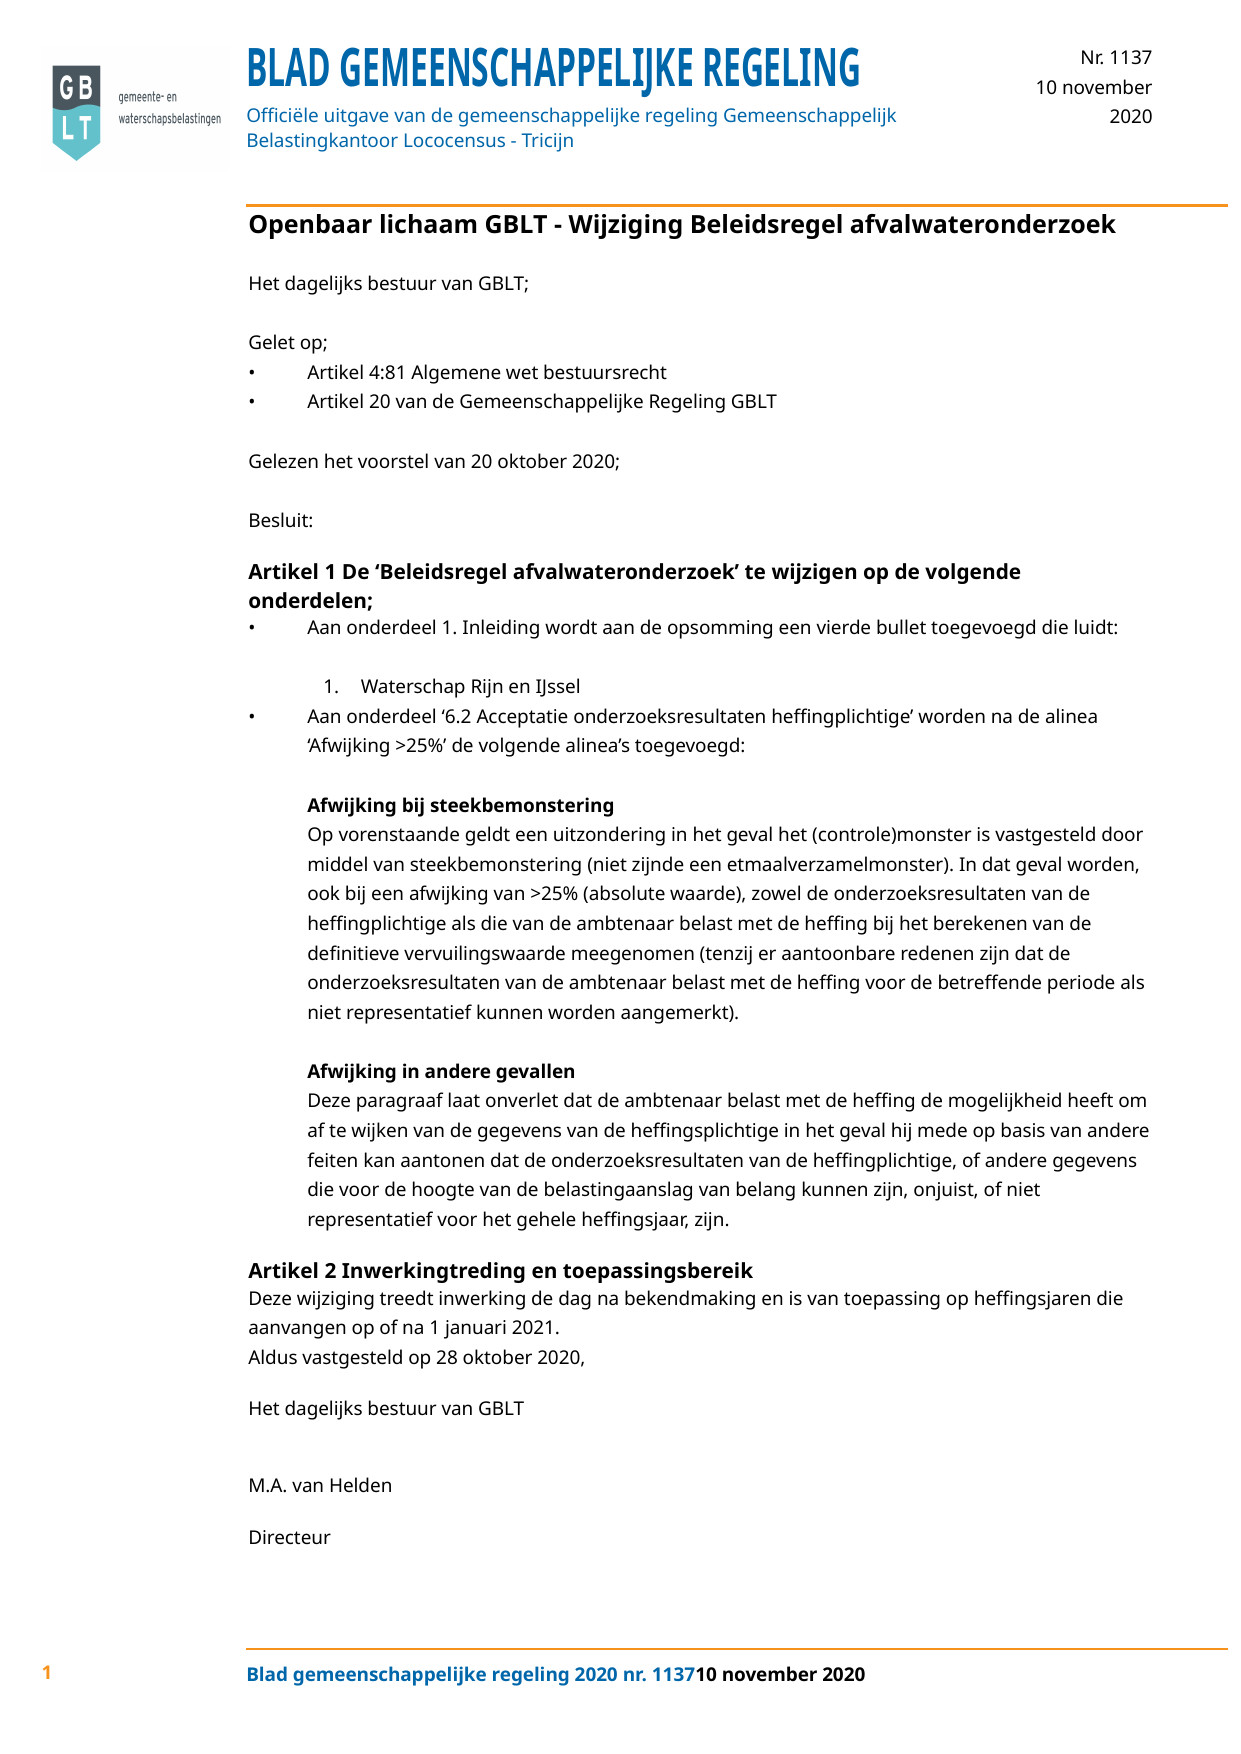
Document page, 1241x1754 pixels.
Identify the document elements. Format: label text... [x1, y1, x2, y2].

list Afwijking in andere gevallen [248, 1058, 1152, 1084]
list Waterschap Rijn en IJssel [323, 673, 1152, 699]
text Besluit: [248, 507, 1152, 533]
list Afwijking bij steekbemonstering [248, 792, 1152, 817]
picture [41, 47, 231, 172]
list Artikel 4:81 Algemene wet bestuursrecht [248, 359, 1152, 385]
text Artikel 2 Inwerkingtreding en toepassingsbereik [248, 1256, 1152, 1285]
text M.A. van Helden [248, 1473, 1152, 1498]
text Openbaar lichaam GBLT - Wijziging Beleidsregel afvalwateronderzoek [248, 207, 1152, 241]
text Directeur [248, 1524, 1152, 1550]
text Deze wijziging treedt inwerking de dag na bekendmaking en is van toepassing op heffingsjaren die aanvangen op of na 1 januari 2021. [248, 1285, 1152, 1340]
text Gelet op; [248, 329, 1152, 355]
list Deze paragraaf laat onverlet dat de ambtenaar belast met de heffing de mogelijkheid heeft om af te wijken van de gegevens van de heffingsplichtige in het geval hij mede op basis van andere feiten kan aantonen dat de onderzoeksresultaten van de heffingplichtige, of andere gegevens die voor de hoogte van de belastingaanslag van belang kunnen zijn, onjuist, of niet representatief voor het gehele heffingsjaar, zijn. [248, 1088, 1152, 1232]
text Gelezen het voorstel van 20 oktober 2020; [248, 448, 1152, 473]
list Op vorenstaande geldt een uitzondering in het geval het (controle)monster is vastgesteld door middel van steekbemonstering (niet zijnde een etmaalverzamelmonster). In dat geval worden, ook bij een afwijking van >25% (absolute waarde), zowel de onderzoeksresultaten van de heffingplichtige als die van de ambtenaar belast met de heffing bij het berekenen van de definitieve vervuilingswaarde meegenomen (tenzij er aantoonbare redenen zijn dat de onderzoeksresultaten van de ambtenaar belast met de heffing voor de betreffende periode als niet representatief kunnen worden aangemerkt). [248, 821, 1152, 1024]
text Het dagelijks bestuur van GBLT [248, 1395, 1152, 1421]
list Artikel 20 van de Gemeenschappelijke Regeling GBLT [248, 389, 1152, 414]
text Het dagelijks bestuur van GBLT; [248, 270, 1152, 296]
text Artikel 1 De ‘Beleidsregel afvalwateronderzoek’ te wijzigen op de volgende onderdelen; [248, 557, 1152, 614]
list Aan onderdeel 1. Inleiding wordt aan de opsomming een vierde bullet toegevoegd die luidt: [248, 614, 1152, 640]
text Aldus vastgesteld op 28 oktober 2020, [248, 1344, 1152, 1370]
list Aan onderdeel ‘6.2 Acceptatie onderzoeksresultaten heffingplichtige’ worden na de alinea ‘Afwijking >25%’ de volgende alinea’s toegevoegd: [248, 703, 1152, 758]
